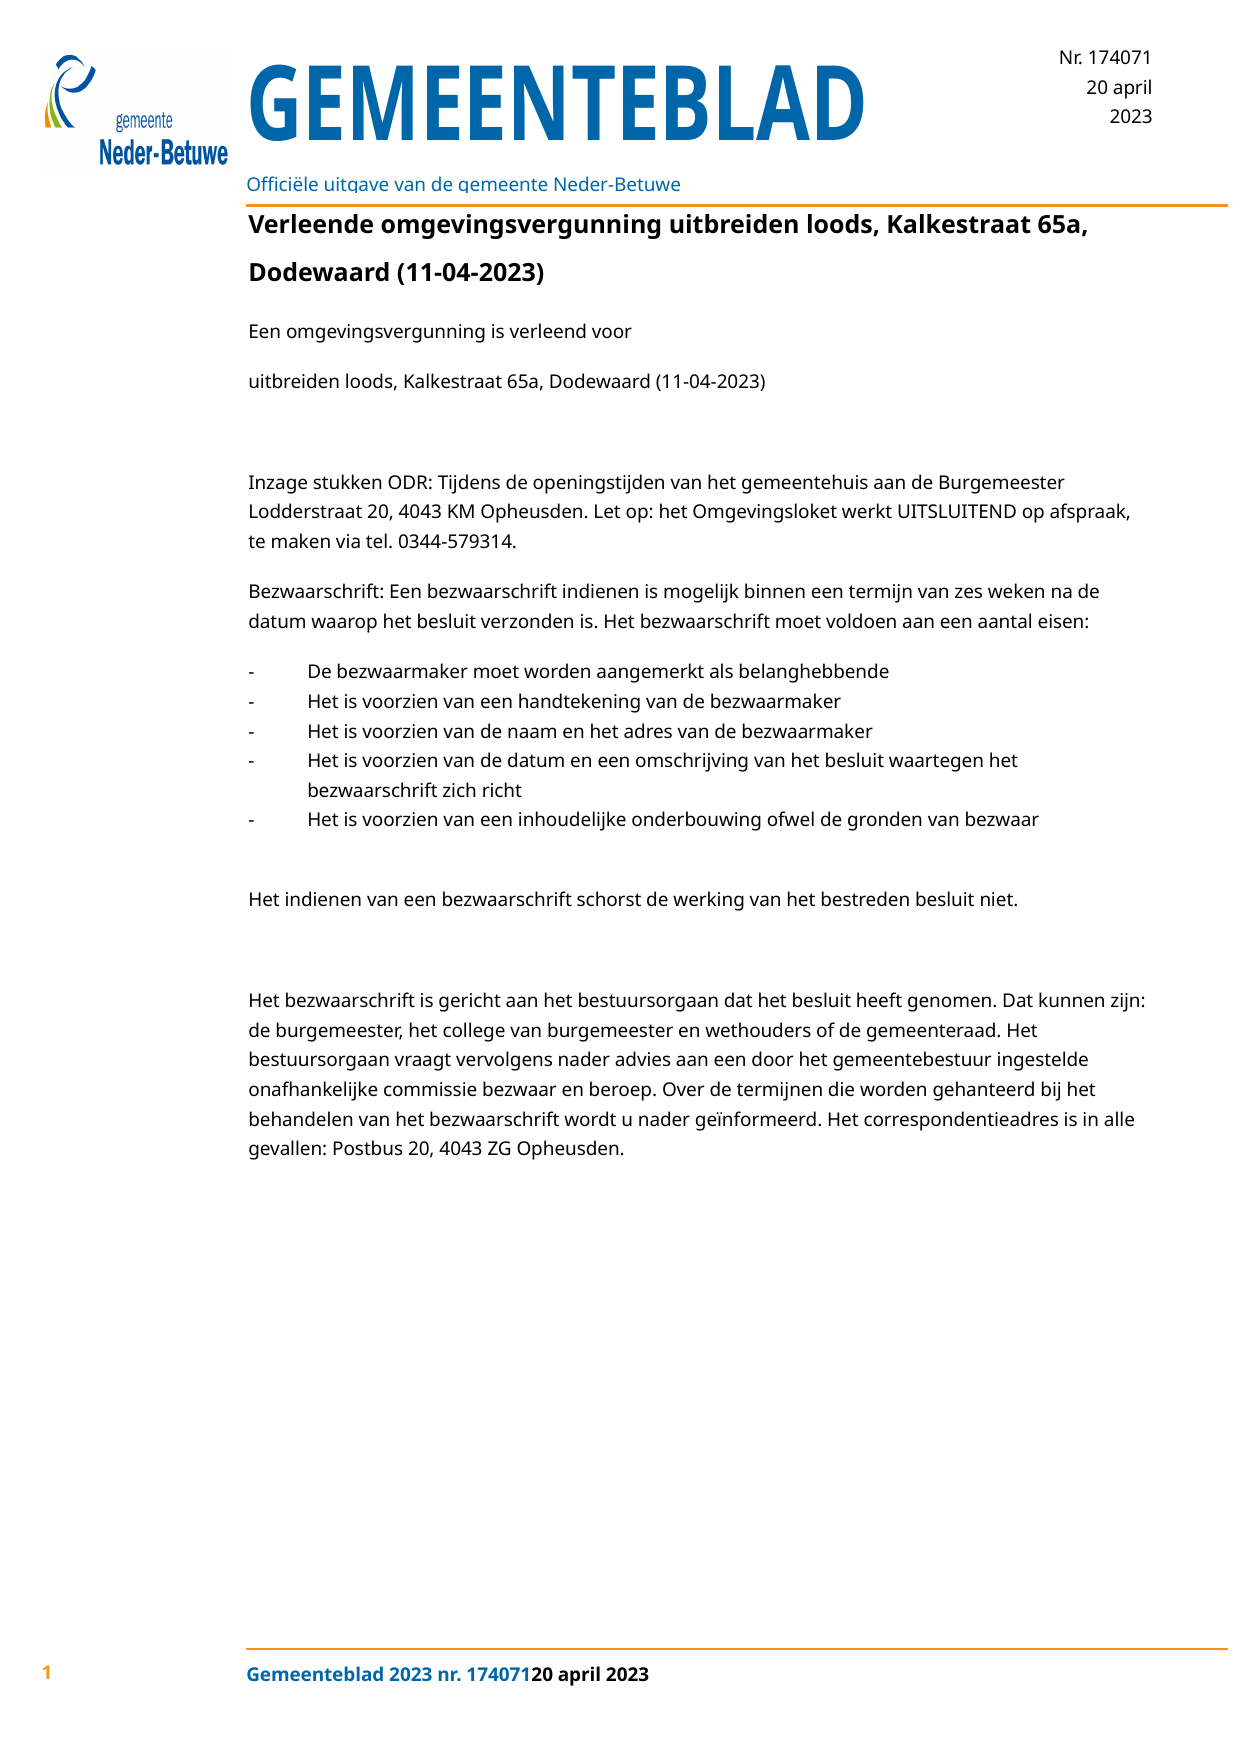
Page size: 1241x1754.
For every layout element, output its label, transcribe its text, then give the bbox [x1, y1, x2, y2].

list Het is voorzien van de naam en het adres van de bezwaarmaker [248, 718, 1152, 744]
text Bezwaarschrift: Een bezwaarschrift indienen is mogelijk binnen een termijn van zes weken na de datum waarop het besluit verzonden is. Het bezwaarschrift moet voldoen aan een aantal eisen: [248, 579, 1152, 634]
text Een omgevingsvergunning is verleend voor [248, 318, 1152, 344]
list De bezwaarmaker moet worden aangemerkt als belanghebbende [248, 659, 1152, 684]
text Verleende omgevingsvergunning uitbreiden loods, Kalkestraat 65a, Dodewaard (11-04-2023) [248, 207, 1152, 288]
text Het indienen van een bezwaarschrift schorst de werking van het bestreden besluit niet. [248, 887, 1152, 912]
list Het is voorzien van een handtekening van de bezwaarmaker [248, 688, 1152, 714]
text Het bezwaarschrift is gericht aan het bestuursorgaan dat het besluit heeft genomen. Dat kunnen zijn: de burgemeester, het college van burgemeester en wethouders of de gemeenteraad. Het bestuursorgaan vraagt vervolgens nader advies aan een door het gemeentebestuur ingestelde onafhankelijke commissie bezwaar en beroep. Over de termijnen die worden gehanteerd bij het behandelen van het bezwaarschrift wordt u nader geïnformeerd. Het correspondentieadres is in alle gevallen: Postbus 20, 4043 ZG Opheusden. [248, 987, 1152, 1161]
picture [41, 47, 231, 172]
list Het is voorzien van een inhoudelijke onderbouwing ofwel de gronden van bezwaar [248, 807, 1152, 832]
text uitbreiden loods, Kalkestraat 65a, Dodewaard (11-04-2023) [248, 368, 1152, 394]
text Inzage stukken ODR: Tijdens de openingstijden van het gemeentehuis aan de Burgemeester Lodderstraat 20, 4043 KM Opheusden. Let op: het Omgevingsloket werkt UITSLUITEND op afspraak, te maken via tel. 0344-579314. [248, 469, 1152, 554]
list Het is voorzien van de datum en een omschrijving van het besluit waartegen het bezwaarschrift zich richt [248, 747, 1152, 803]
